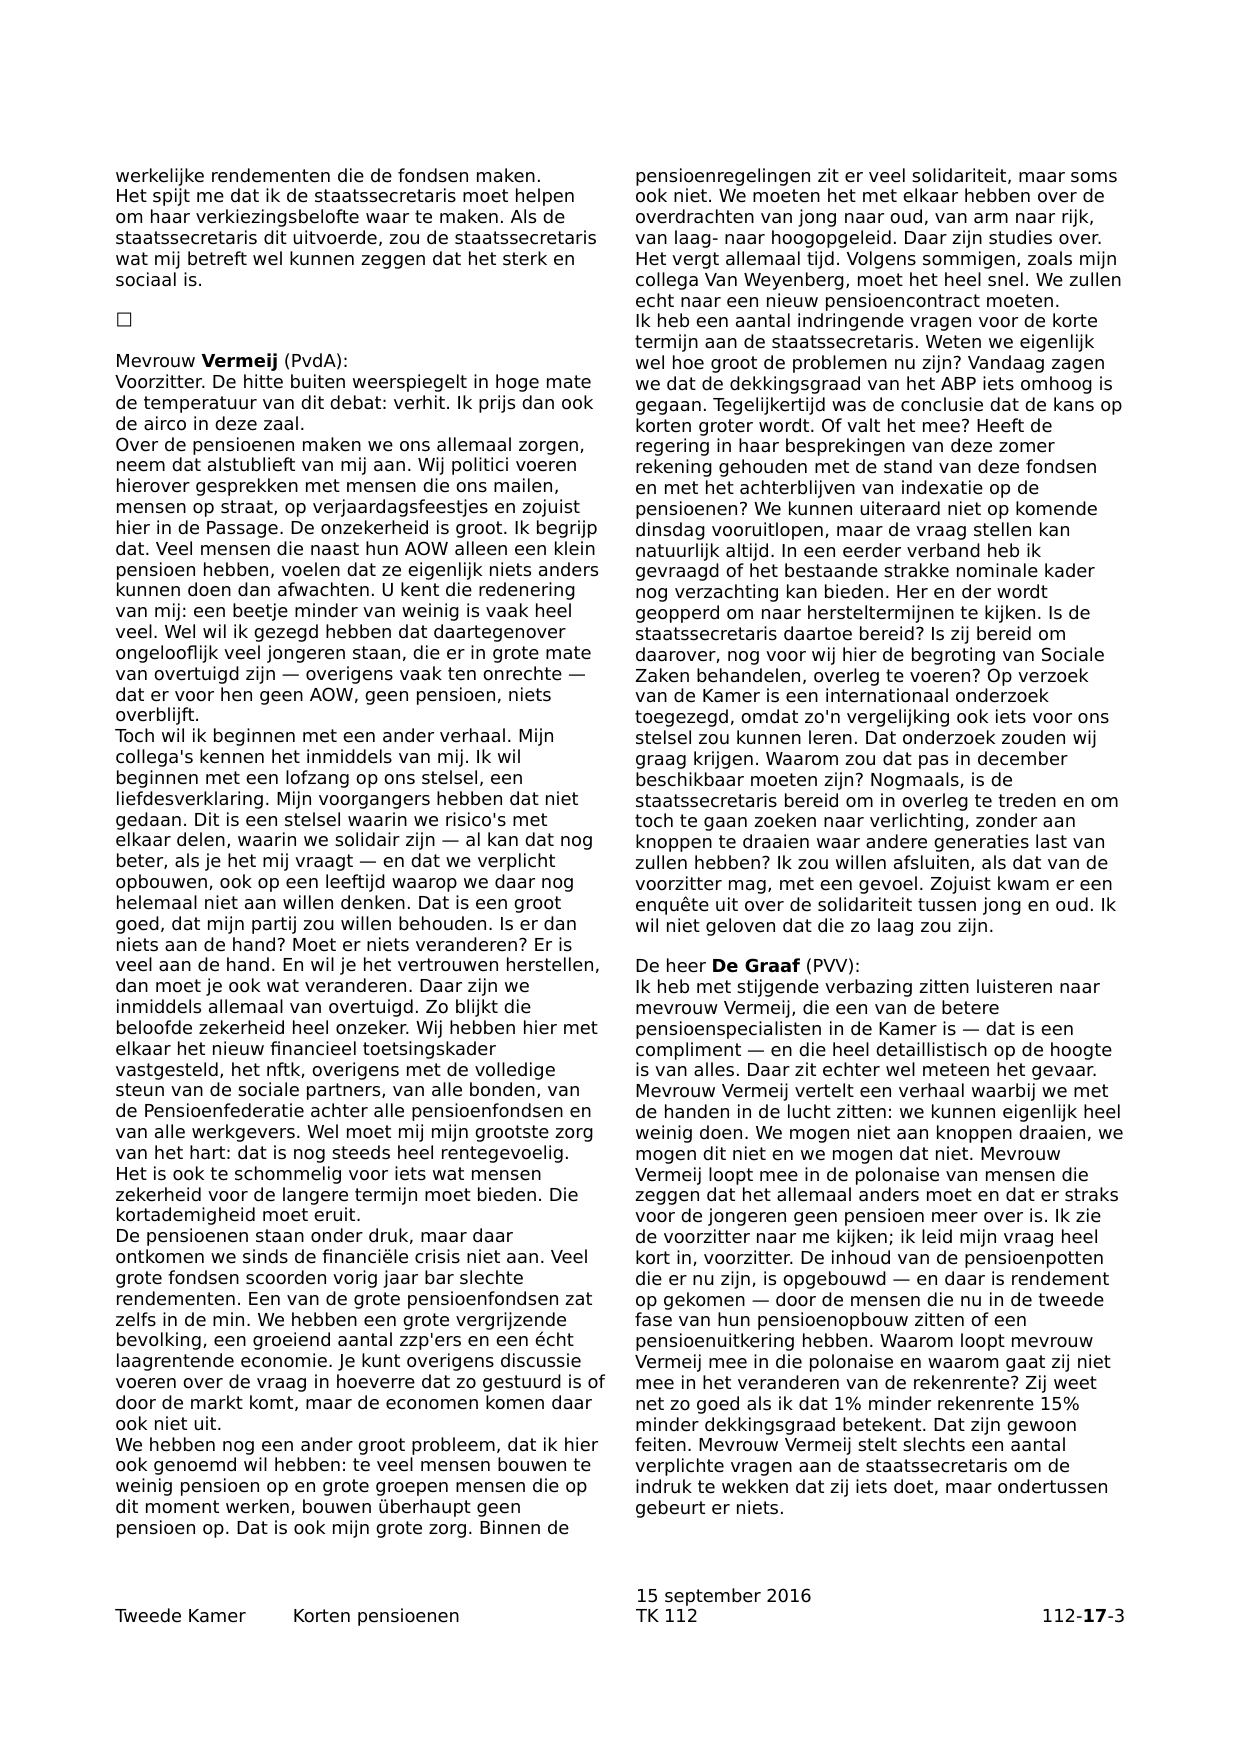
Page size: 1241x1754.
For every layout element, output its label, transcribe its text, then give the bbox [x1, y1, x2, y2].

text Ik heb met stijgende verbazing zitten luisteren naar mevrouw Vermeij, die een van de betere pensioenspecialisten in de Kamer is — dat is een compliment — en die heel detaillistisch op de hoogte is van alles. Daar zit echter wel meteen het gevaar. Mevrouw Vermeij vertelt een verhaal waarbij we met de handen in de lucht zitten: we kunnen eigenlijk heel weinig doen. We mogen niet aan knoppen draaien, we mogen dit niet en we mogen dat niet. Mevrouw Vermeij loopt mee in de polonaise van mensen die zeggen dat het allemaal anders moet en dat er straks voor de jongeren geen pensioen meer over is. Ik zie de voorzitter naar me kijken; ik leid mijn vraag heel kort in, voorzitter. De inhoud van de pensioenpotten die er nu zijn, is opgebouwd — en daar is rendement op gekomen — door de mensen die nu in de tweede fase van hun pensioenopbouw zitten of een pensioenuitkering hebben. Waarom loopt mevrouw Vermeij mee in die polonaise en waarom gaat zij niet mee in het veranderen van de rekenrente? Zij weet net zo goed als ik dat 1% minder rekenrente 15% minder dekkingsgraad betekent. Dat zijn gewoon feiten. Mevrouw Vermeij stelt slechts een aantal verplichte vragen aan de staatssecretaris om de indruk te wekken dat zij iets doet, maar ondertussen gebeurt er niets. [635, 977, 1125, 1518]
text De heer De Graaf (PVV): [635, 956, 1125, 977]
text We hebben nog een ander groot probleem, dat ik hier ook genoemd wil hebben: te veel mensen bouwen te weinig pensioen op en grote groepen mensen die op dit moment werken, bouwen überhaupt geen pensioen op. Dat is ook mijn grote zorg. Binnen de [115, 1434, 605, 1538]
text werkelijke rendementen die de fondsen maken. [115, 165, 605, 186]
text Toch wil ik beginnen met een ander verhaal. Mijn collega's kennen het inmiddels van mij. Ik wil beginnen met een lofzang op ons stelsel, een liefdesverklaring. Mijn voorgangers hebben dat niet gedaan. Dit is een stelsel waarin we risico's met elkaar delen, waarin we solidair zijn — al kan dat nog beter, als je het mij vraagt — en dat we verplicht opbouwen, ook op een leeftijd waarop we daar nog helemaal niet aan willen denken. Dat is een groot goed, dat mijn partij zou willen behouden. Is er dan niets aan de hand? Moet er niets veranderen? Er is veel aan de hand. En wil je het vertrouwen herstellen, dan moet je ook wat veranderen. Daar zijn we inmiddels allemaal van overtuigd. Zo blijkt die beloofde zekerheid heel onzeker. Wij hebben hier met elkaar het nieuw financieel toetsingskader vastgesteld, het nftk, overigens met de volledige steun van de sociale partners, van alle bonden, van de Pensioenfederatie achter alle pensioenfondsen en van alle werkgevers. Wel moet mij mijn grootste zorg van het hart: dat is nog steeds heel rentegevoelig. Het is ook te schommelig voor iets wat mensen zekerheid voor de langere termijn moet bieden. Die kortademigheid moet eruit. [115, 726, 605, 1226]
text Het spijt me dat ik de staatssecretaris moet helpen om haar verkiezingsbelofte waar te maken. Als de staatssecretaris dit uitvoerde, zou de staatssecretaris wat mij betreft wel kunnen zeggen dat het sterk en sociaal is. [115, 186, 605, 290]
text Ik heb een aantal indringende vragen voor de korte termijn aan de staatssecretaris. Weten we eigenlijk wel hoe groot de problemen nu zijn? Vandaag zagen we dat de dekkingsgraad van het ABP iets omhoog is gegaan. Tegelijkertijd was de conclusie dat de kans op korten groter wordt. Of valt het mee? Heeft de regering in haar besprekingen van deze zomer rekening gehouden met de stand van deze fondsen en met het achterblijven van indexatie op de pensioenen? We kunnen uiteraard niet op komende dinsdag vooruitlopen, maar de vraag stellen kan natuurlijk altijd. In een eerder verband heb ik gevraagd of het bestaande strakke nominale kader nog verzachting kan bieden. Her en der wordt geopperd om naar hersteltermijnen te kijken. Is de staatssecretaris daartoe bereid? Is zij bereid om daarover, nog voor wij hier de begroting van Sociale Zaken behandelen, overleg te voeren? Op verzoek van de Kamer is een internationaal onderzoek toegezegd, omdat zo'n vergelijking ook iets voor ons stelsel zou kunnen leren. Dat onderzoek zouden wij graag krijgen. Waarom zou dat pas in december beschikbaar moeten zijn? Nogmaals, is de staatssecretaris bereid om in overleg te treden en om toch te gaan zoeken naar verlichting, zonder aan knoppen te draaien waar andere generaties last van zullen hebben? Ik zou willen afsluiten, als dat van de voorzitter mag, met een gevoel. Zojuist kwam er een enquête uit over de solidariteit tussen jong en oud. Ik wil niet geloven dat die zo laag zou zijn. [635, 311, 1125, 936]
text Over de pensioenen maken we ons allemaal zorgen, neem dat alstublieft van mij aan. Wij politici voeren hierover gesprekken met mensen die ons mailen, mensen op straat, op verjaardagsfeestjes en zojuist hier in de Passage. De onzekerheid is groot. Ik begrijp dat. Veel mensen die naast hun AOW alleen een klein pensioen hebben, voelen dat ze eigenlijk niets anders kunnen doen dan afwachten. U kent die redenering van mij: een beetje minder van weinig is vaak heel veel. Wel wil ik gezegd hebben dat daartegenover ongelooflijk veel jongeren staan, die er in grote mate van overtuigd zijn — overigens vaak ten onrechte — dat er voor hen geen AOW, geen pensioen, niets overblijft. [115, 434, 605, 726]
text Mevrouw Vermeij (PvdA): [115, 351, 605, 372]
text pensioenregelingen zit er veel solidariteit, maar soms ook niet. We moeten het met elkaar hebben over de overdrachten van jong naar oud, van arm naar rijk, van laag- naar hoogopgeleid. Daar zijn studies over. Het vergt allemaal tijd. Volgens sommigen, zoals mijn collega Van Weyenberg, moet het heel snel. We zullen echt naar een nieuw pensioencontract moeten. [635, 165, 1125, 311]
text De pensioenen staan onder druk, maar daar ontkomen we sinds de financiële crisis niet aan. Veel grote fondsen scoorden vorig jaar bar slechte rendementen. Een van de grote pensioenfondsen zat zelfs in de min. We hebben een grote vergrijzende bevolking, een groeiend aantal zzp'ers en een écht laagrentende economie. Je kunt overigens discussie voeren over de vraag in hoeverre dat zo gestuurd is of door de markt komt, maar de economen komen daar ook niet uit. [115, 1226, 605, 1434]
text Voorzitter. De hitte buiten weerspiegelt in hoge mate de temperatuur van dit debat: verhit. Ik prijs dan ook de airco in deze zaal. [115, 372, 605, 434]
text ⬜ [115, 310, 605, 331]
